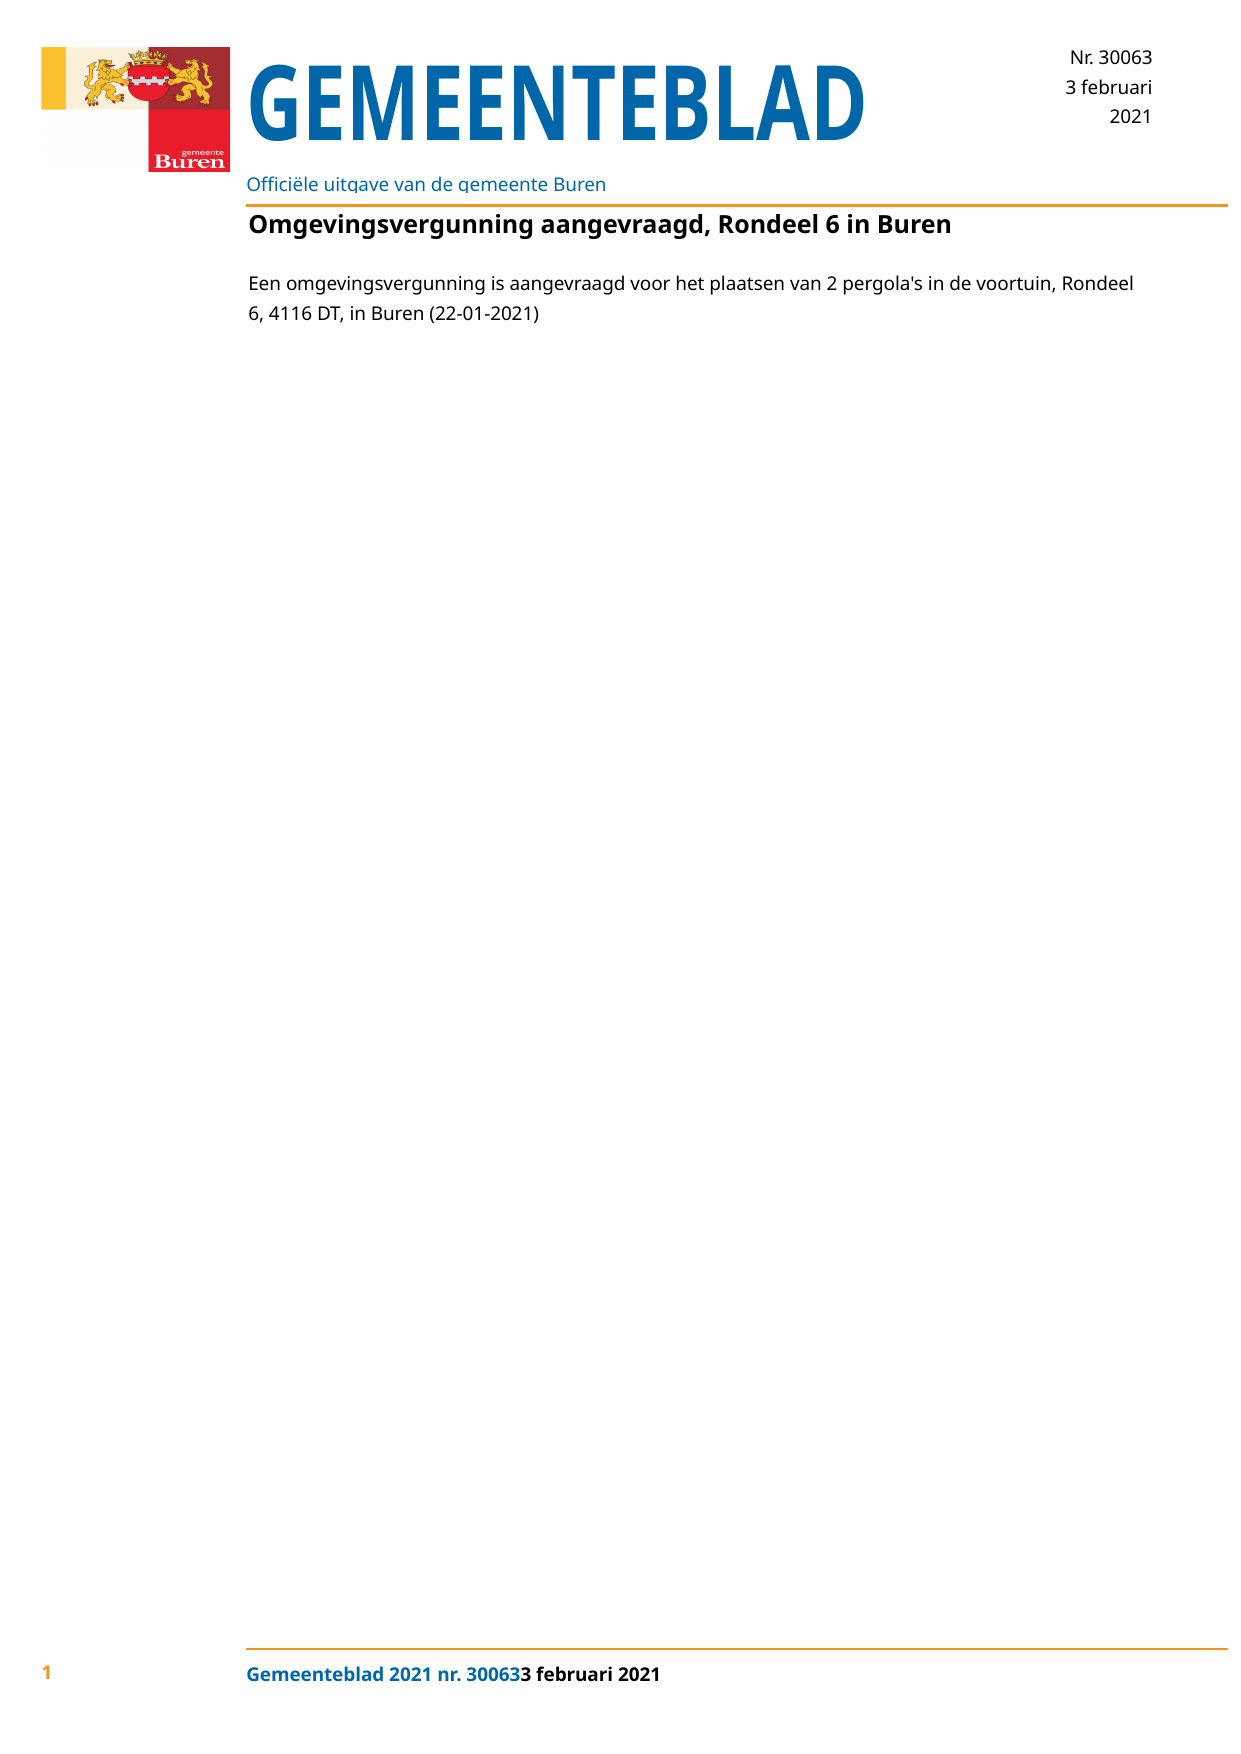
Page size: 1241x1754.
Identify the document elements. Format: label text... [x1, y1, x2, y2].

picture [41, 47, 231, 172]
text Omgevingsvergunning aangevraagd, Rondeel 6 in Buren [248, 207, 1152, 241]
text Een omgevingsvergunning is aangevraagd voor het plaatsen van 2 pergola's in de voortuin, Rondeel 6, 4116 DT, in Buren (22-01-2021) [248, 270, 1152, 326]
